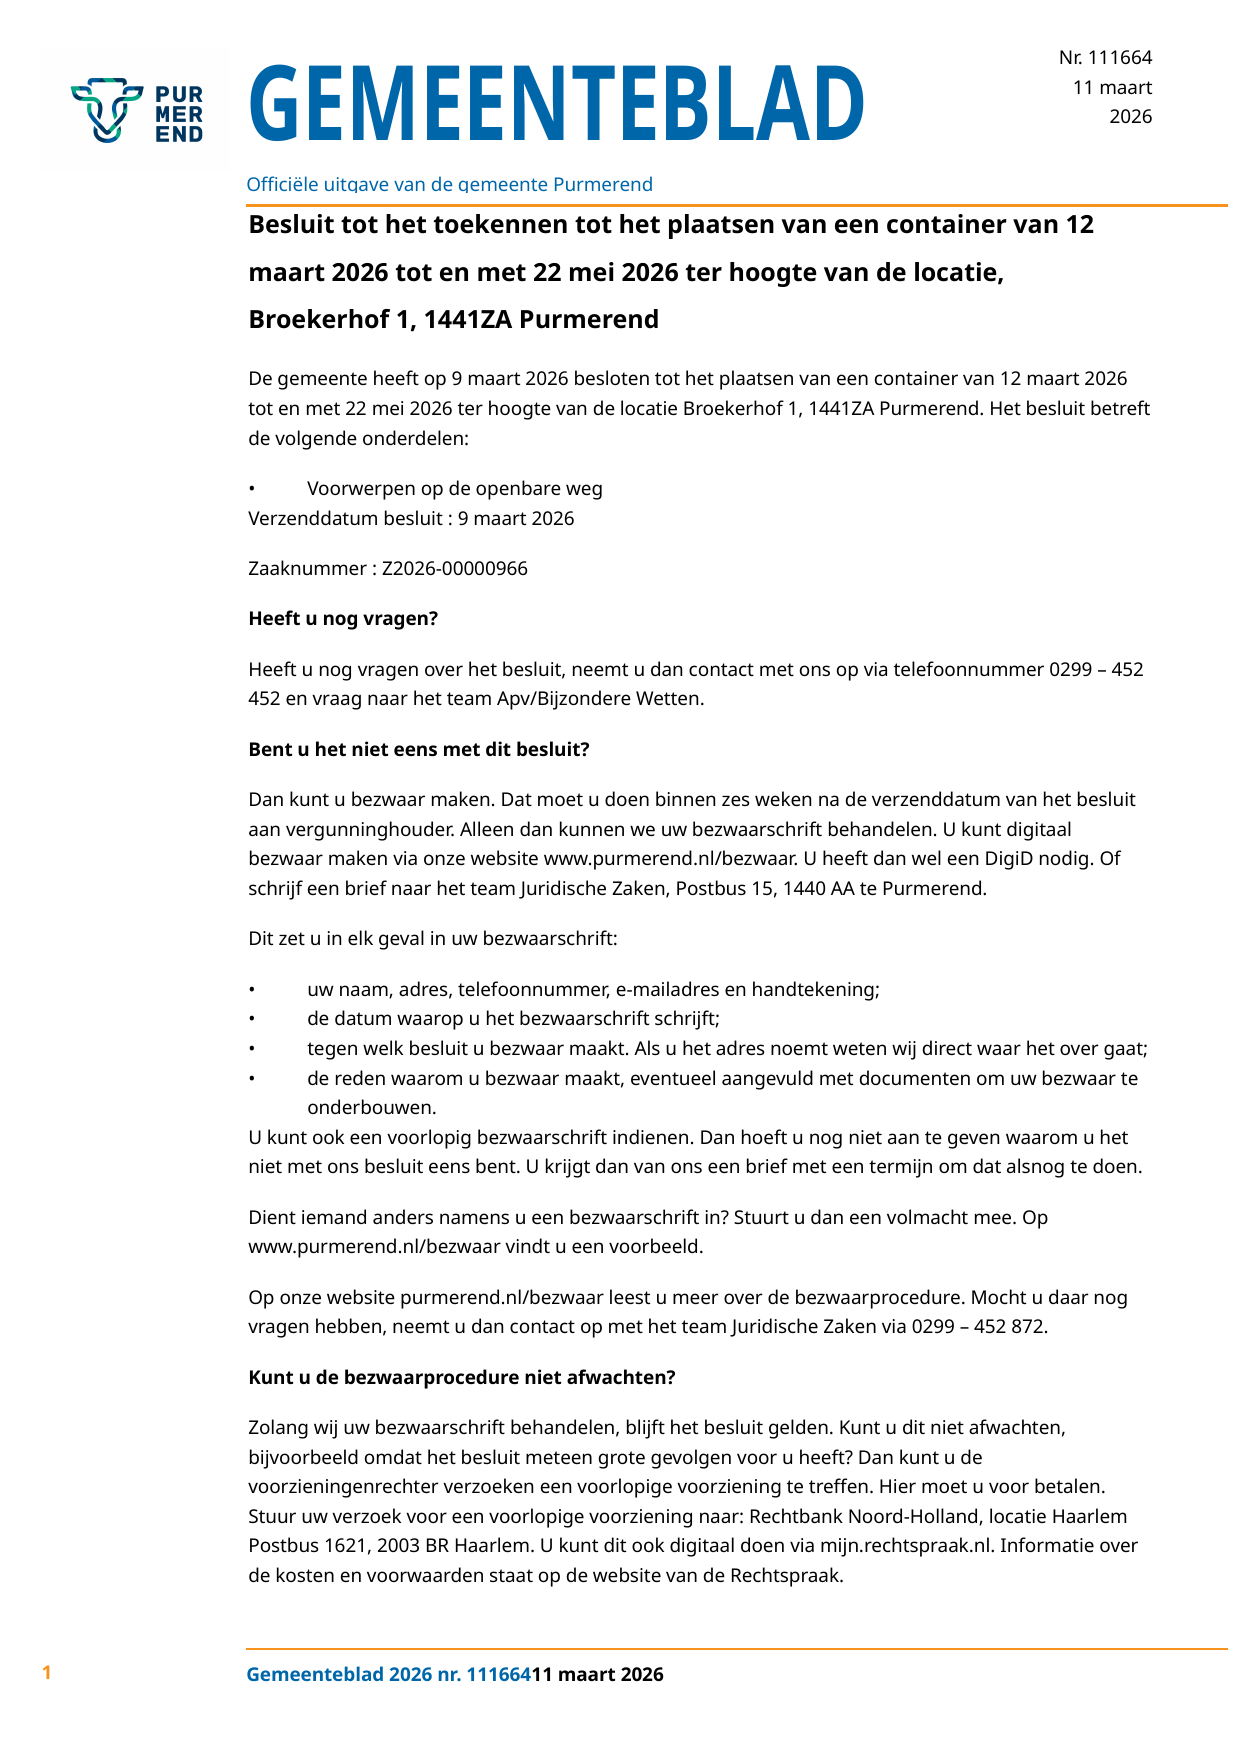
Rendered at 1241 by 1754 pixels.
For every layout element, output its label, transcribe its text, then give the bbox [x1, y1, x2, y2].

list uw naam, adres, telefoonnummer, e-mailadres en handtekening; [248, 976, 1152, 1002]
text Besluit tot het toekennen tot het plaatsen van een container van 12 maart 2026 tot en met 22 mei 2026 ter hoogte van de locatie, Broekerhof 1, 1441ZA Purmerend [248, 207, 1152, 336]
text Bent u het niet eens met dit besluit? [248, 736, 1152, 762]
list tegen welk besluit u bezwaar maakt. Als u het adres noemt weten wij direct waar het over gaat; [248, 1035, 1152, 1061]
text Kunt u de bezwaarprocedure niet afwachten? [248, 1364, 1152, 1389]
text Zaaknummer : Z2026-00000966 [248, 555, 1152, 581]
list Voorwerpen op de openbare weg [248, 475, 1152, 501]
text Verzenddatum besluit : 9 maart 2026 [248, 505, 1152, 530]
text U kunt ook een voorlopig bezwaarschrift indienen. Dan hoeft u nog niet aan te geven waarom u het niet met ons besluit eens bent. U krijgt dan van ons een brief met een termijn om dat alsnog te doen. [248, 1124, 1152, 1179]
list de datum waarop u het bezwaarschrift schrijft; [248, 1006, 1152, 1031]
text Heeft u nog vragen? [248, 606, 1152, 631]
text Op onze website purmerend.nl/bezwaar leest u meer over de bezwaarprocedure. Mocht u daar nog vragen hebben, neemt u dan contact op met het team Juridische Zaken via 0299 – 452 872. [248, 1284, 1152, 1339]
list de reden waarom u bezwaar maakt, eventueel aangevuld met documenten om uw bezwaar te onderbouwen. [248, 1065, 1152, 1120]
text Zolang wij uw bezwaarschrift behandelen, blijft het besluit gelden. Kunt u dit niet afwachten, bijvoorbeeld omdat het besluit meteen grote gevolgen voor u heeft? Dan kunt u de voorzieningenrechter verzoeken een voorlopige voorziening te treffen. Hier moet u voor betalen. Stuur uw verzoek voor een voorlopige voorziening naar: Rechtbank Noord-Holland, locatie Haarlem Postbus 1621, 2003 BR Haarlem. U kunt dit ook digitaal doen via mijn.rechtspraak.nl. Informatie over de kosten en voorwaarden staat op de website van de Rechtspraak. [248, 1414, 1152, 1588]
picture [41, 47, 231, 172]
text Dient iemand anders namens u een bezwaarschrift in? Stuurt u dan een volmacht mee. Op www.purmerend.nl/bezwaar vindt u een voorbeeld. [248, 1204, 1152, 1259]
text Heeft u nog vragen over het besluit, neemt u dan contact met ons op via telefoonnummer 0299 – 452 452 en vraag naar het team Apv/Bijzondere Wetten. [248, 656, 1152, 711]
text De gemeente heeft op 9 maart 2026 besloten tot het plaatsen van een container van 12 maart 2026 tot en met 22 mei 2026 ter hoogte van de locatie Broekerhof 1, 1441ZA Purmerend. Het besluit betreft de volgende onderdelen: [248, 366, 1152, 450]
text Dit zet u in elk geval in uw bezwaarschrift: [248, 926, 1152, 951]
text Dan kunt u bezwaar maken. Dat moet u doen binnen zes weken na de verzenddatum van het besluit aan vergunninghouder. Alleen dan kunnen we uw bezwaarschrift behandelen. U kunt digitaal bezwaar maken via onze website www.purmerend.nl/bezwaar. U heeft dan wel een DigiD nodig. Of schrijf een brief naar het team Juridische Zaken, Postbus 15, 1440 AA te Purmerend. [248, 786, 1152, 901]
